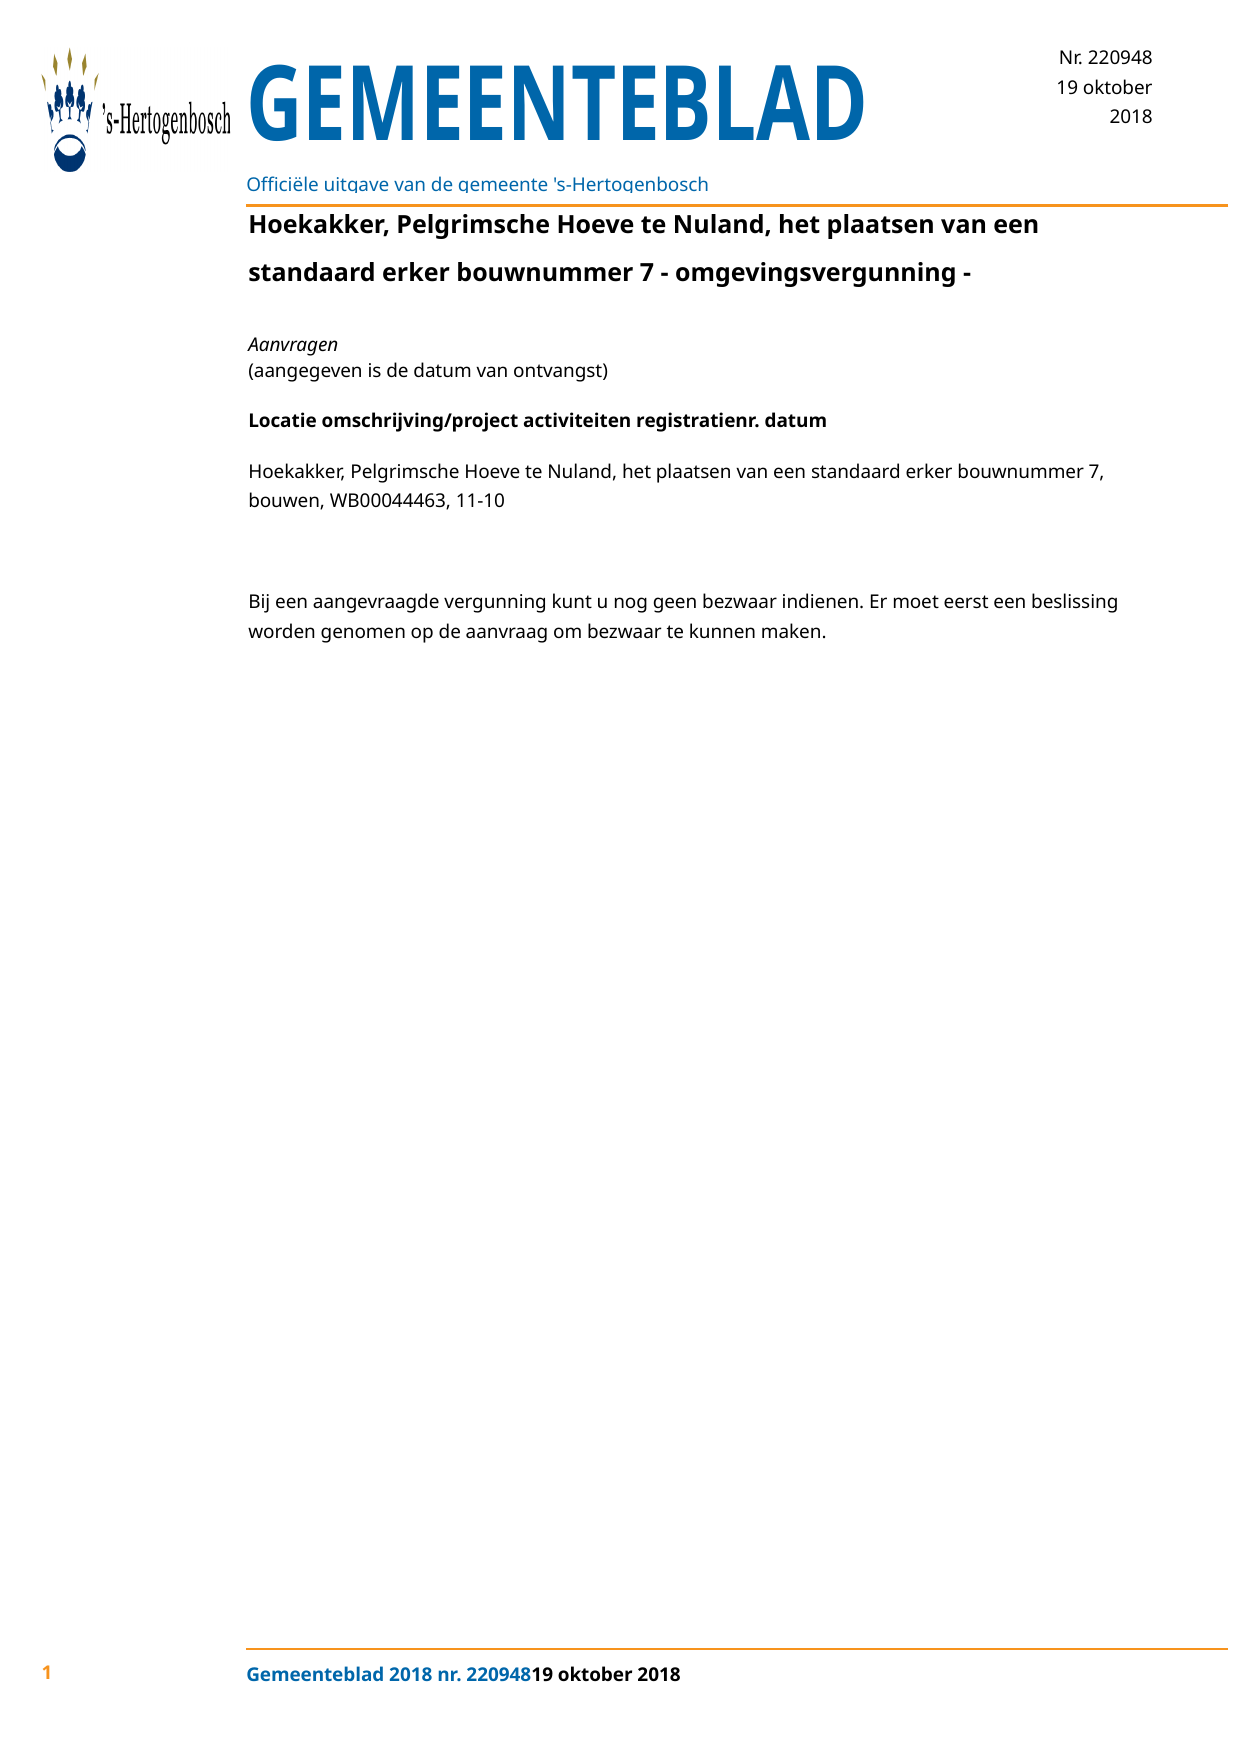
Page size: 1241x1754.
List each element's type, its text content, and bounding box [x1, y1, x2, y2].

text Aanvragen [248, 331, 1152, 357]
text Hoekakker, Pelgrimsche Hoeve te Nuland, het plaatsen van een standaard erker bouwnummer 7, bouwen, WB00044463, 11-10 [248, 458, 1152, 513]
text (aangegeven is de datum van ontvangst) [248, 357, 1152, 383]
text Bij een aangevraagde vergunning kunt u nog geen bezwaar indienen. Er moet eerst een beslissing worden genomen op de aanvraag om bezwaar te kunnen maken. [248, 588, 1152, 644]
text Locatie omschrijving/project activiteiten registratienr. datum [248, 408, 1152, 433]
text Hoekakker, Pelgrimsche Hoeve te Nuland, het plaatsen van een standaard erker bouwnummer 7 - omgevingsvergunning - [248, 207, 1152, 288]
picture [41, 47, 231, 172]
